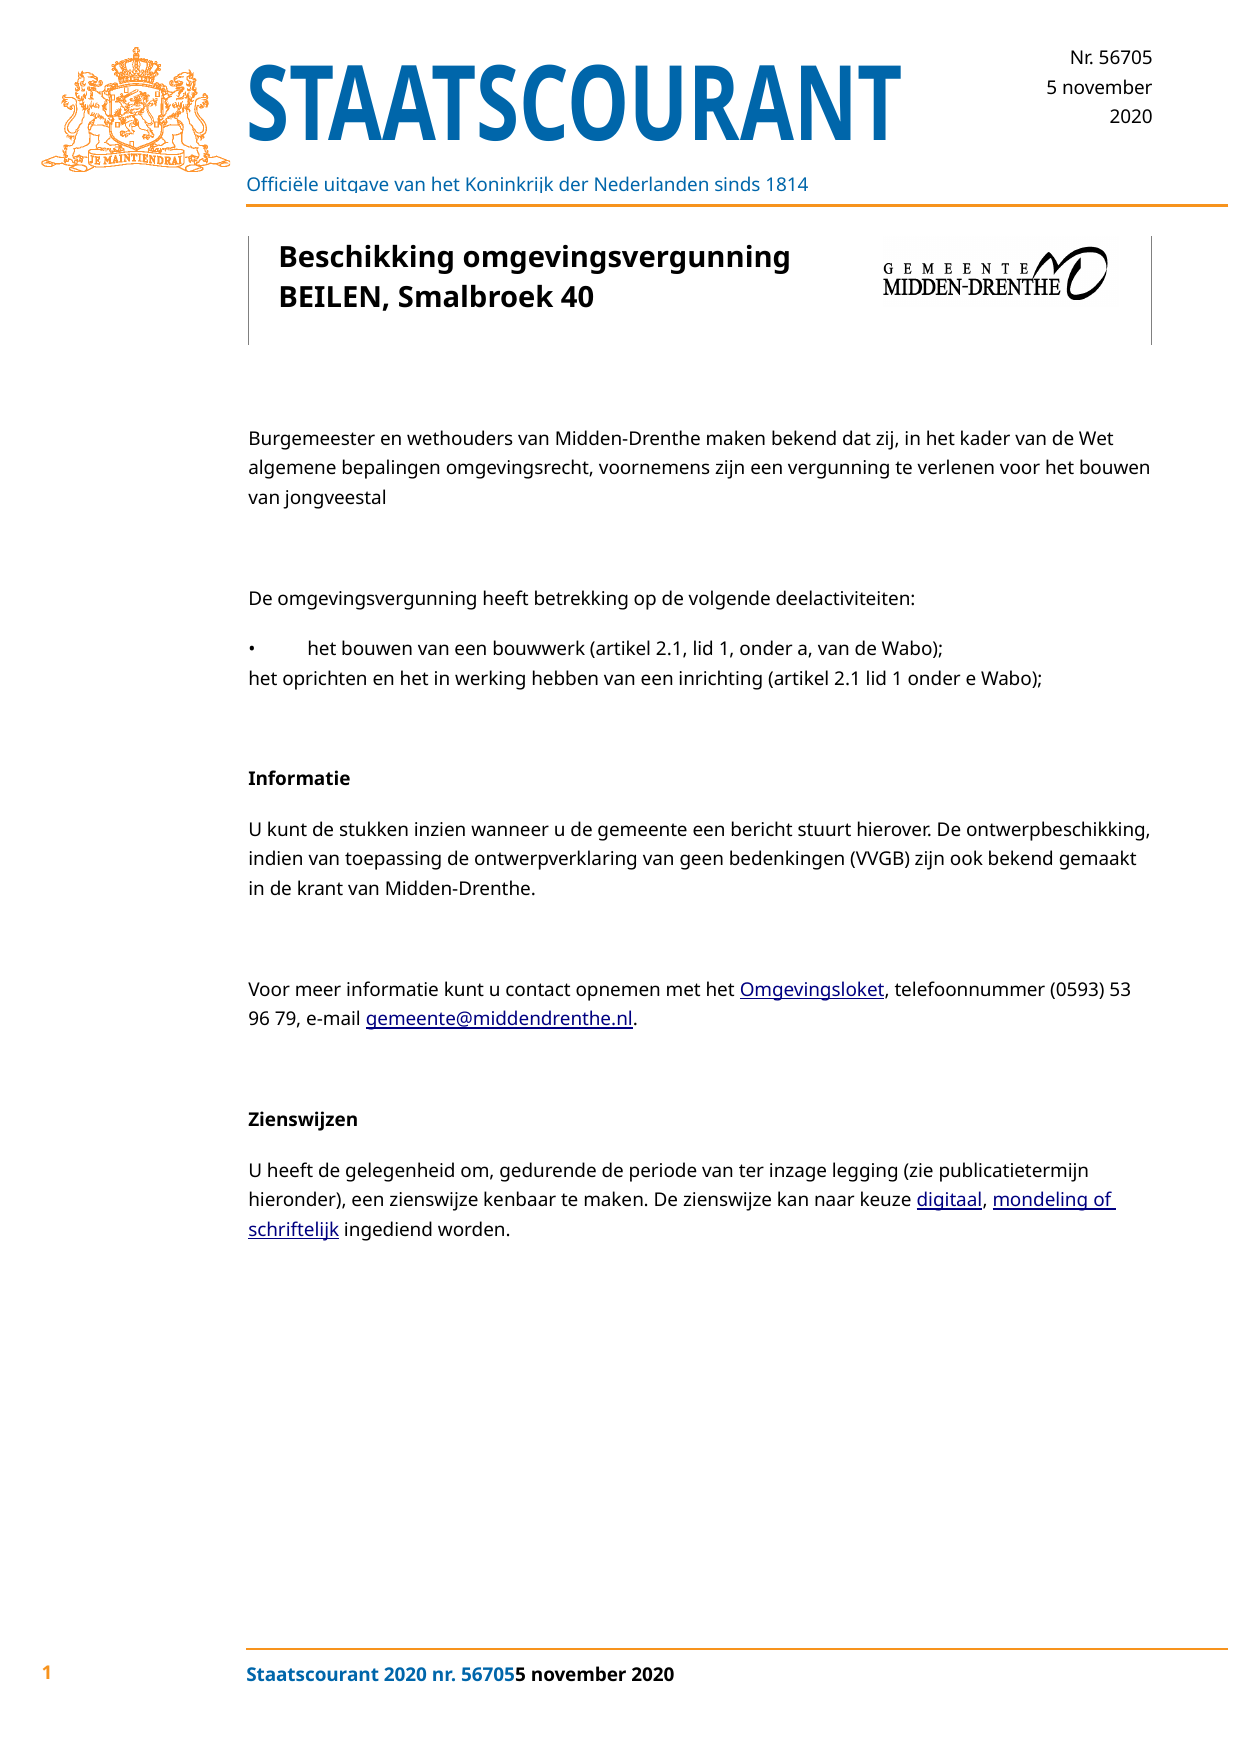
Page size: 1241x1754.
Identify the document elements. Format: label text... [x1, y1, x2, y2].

text Informatie [248, 766, 1152, 791]
table_header [850, 236, 1151, 345]
text De omgevingsvergunning heeft betrekking op de volgende deelactiviteiten: [248, 585, 1152, 610]
text Zienswijzen [248, 1106, 1152, 1132]
text U kunt de stukken inzien wanneer u de gemeente een bericht stuurt hierover. De ontwerpbeschikking, indien van toepassing de ontwerpverklaring van geen bedenkingen (VVGB) zijn ook bekend gemaakt in de krant van Midden-Drenthe. [248, 816, 1152, 901]
text Voor meer informatie kunt u contact opnemen met het Omgevingsloket, telefoonnummer (0593) 53 96 79, e-mail gemeente@middendrenthe.nl. [248, 976, 1152, 1031]
list het bouwen van een bouwwerk (artikel 2.1, lid 1, onder a, van de Wabo); [248, 635, 1152, 661]
text U heeft de gelegenheid om, gedurende de periode van ter inzage legging (zie publicatietermijn hieronder), een zienswijze kenbaar te maken. De zienswijze kan naar keuze digitaal, mondeling of schriftelijk ingediend worden. [248, 1157, 1152, 1242]
text het oprichten en het in werking hebben van een inrichting (artikel 2.1 lid 1 onder e Wabo); [248, 665, 1152, 690]
text Burgemeester en wethouders van Midden-Drenthe maken bekend dat zij, in het kader van de Wet algemene bepalingen omgevingsrecht, voornemens zijn een vergunning te verlenen voor het bouwen van jongveestal [248, 425, 1152, 509]
picture [41, 47, 231, 172]
table_header Beschikking omgevingsvergunning BEILEN, Smalbroek 40 [249, 236, 850, 345]
picture [882, 236, 1119, 307]
